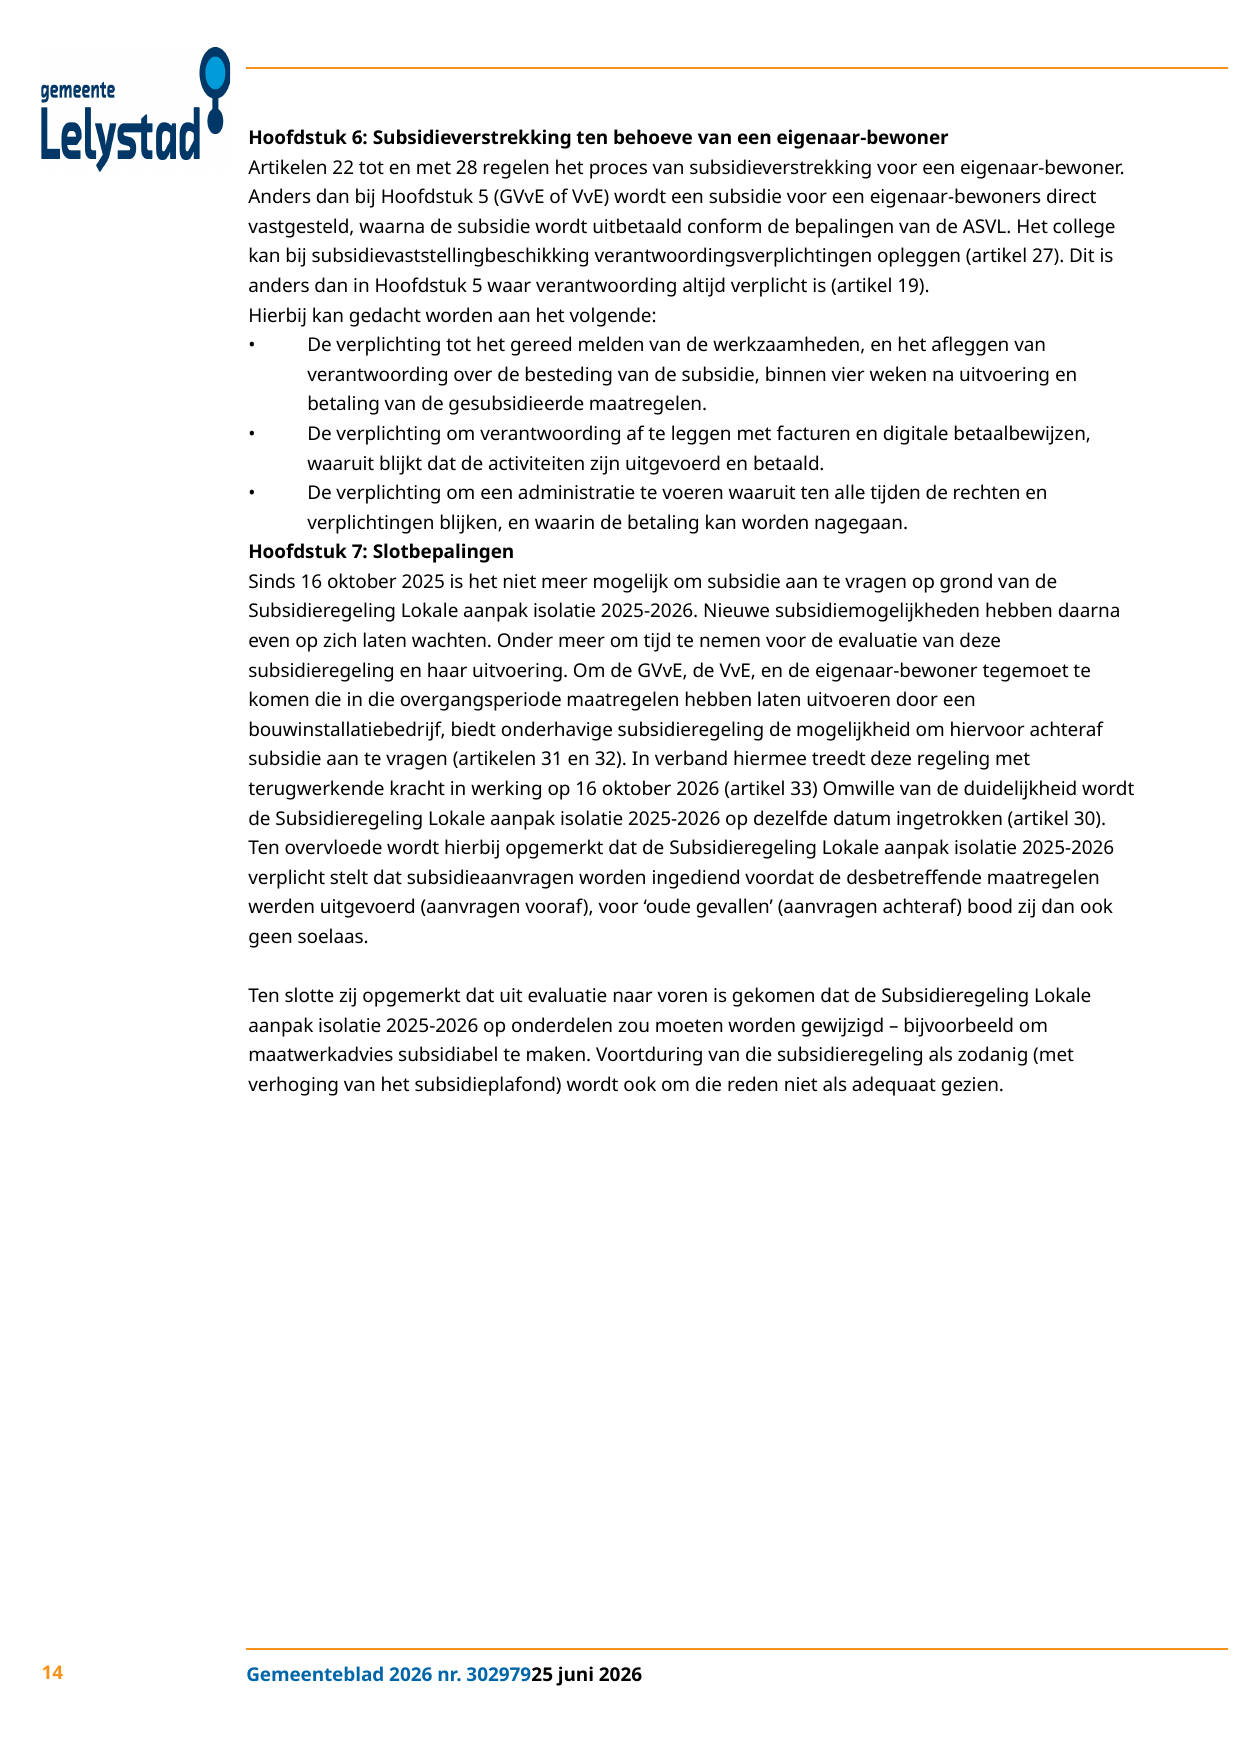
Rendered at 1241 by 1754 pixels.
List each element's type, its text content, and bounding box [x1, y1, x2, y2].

text Artikelen 22 tot en met 28 regelen het proces van subsidieverstrekking voor een eigenaar-bewoner. Anders dan bij Hoofdstuk 5 (GVvE of VvE) wordt een subsidie voor een eigenaar-bewoners direct vastgesteld, waarna de subsidie wordt uitbetaald conform de bepalingen van de ASVL. Het college kan bij subsidievaststellingbeschikking verantwoordingsverplichtingen opleggen (artikel 27). Dit is anders dan in Hoofdstuk 5 waar verantwoording altijd verplicht is (artikel 19). [248, 154, 1152, 298]
text Hoofdstuk 6: Subsidieverstrekking ten behoeve van een eigenaar-bewoner [248, 124, 1152, 150]
picture [41, 47, 231, 172]
text Sinds 16 oktober 2025 is het niet meer mogelijk om subsidie aan te vragen op grond van de Subsidieregeling Lokale aanpak isolatie 2025-2026. Nieuwe subsidiemogelijkheden hebben daarna even op zich laten wachten. Onder meer om tijd te nemen voor de evaluatie van deze subsidieregeling en haar uitvoering. Om de GVvE, de VvE, en de eigenaar-bewoner tegemoet te komen die in die overgangsperiode maatregelen hebben laten uitvoeren door een bouwinstallatiebedrijf, biedt onderhavige subsidieregeling de mogelijkheid om hiervoor achteraf subsidie aan te vragen (artikelen 31 en 32). In verband hiermee treedt deze regeling met terugwerkende kracht in werking op 16 oktober 2026 (artikel 33) Omwille van de duidelijkheid wordt de Subsidieregeling Lokale aanpak isolatie 2025-2026 op dezelfde datum ingetrokken (artikel 30). [248, 568, 1152, 831]
text Hoofdstuk 7: Slotbepalingen [248, 538, 1152, 564]
list De verplichting om verantwoording af te leggen met facturen en digitale betaalbewijzen, waaruit blijkt dat de activiteiten zijn uitgevoerd en betaald. [248, 420, 1152, 476]
list De verplichting om een administratie te voeren waaruit ten alle tijden de rechten en verplichtingen blijken, en waarin de betaling kan worden nagegaan. [248, 479, 1152, 535]
text Hierbij kan gedacht worden aan het volgende: [248, 302, 1152, 328]
text Ten slotte zij opgemerkt dat uit evaluatie naar voren is gekomen dat de Subsidieregeling Lokale aanpak isolatie 2025-2026 op onderdelen zou moeten worden gewijzigd – bijvoorbeeld om maatwerkadvies subsidiabel te maken. Voortduring van die subsidieregeling als zodanig (met verhoging van het subsidieplafond) wordt ook om die reden niet als adequaat gezien. [248, 982, 1152, 1097]
text Ten overvloede wordt hierbij opgemerkt dat de Subsidieregeling Lokale aanpak isolatie 2025-2026 verplicht stelt dat subsidieaanvragen worden ingediend voordat de desbetreffende maatregelen werden uitgevoerd (aanvragen vooraf), voor ‘oude gevallen’ (aanvragen achteraf) bood zij dan ook geen soelaas. [248, 834, 1152, 949]
list De verplichting tot het gereed melden van de werkzaamheden, en het afleggen van verantwoording over de besteding van de subsidie, binnen vier weken na uitvoering en betaling van de gesubsidieerde maatregelen. [248, 331, 1152, 416]
